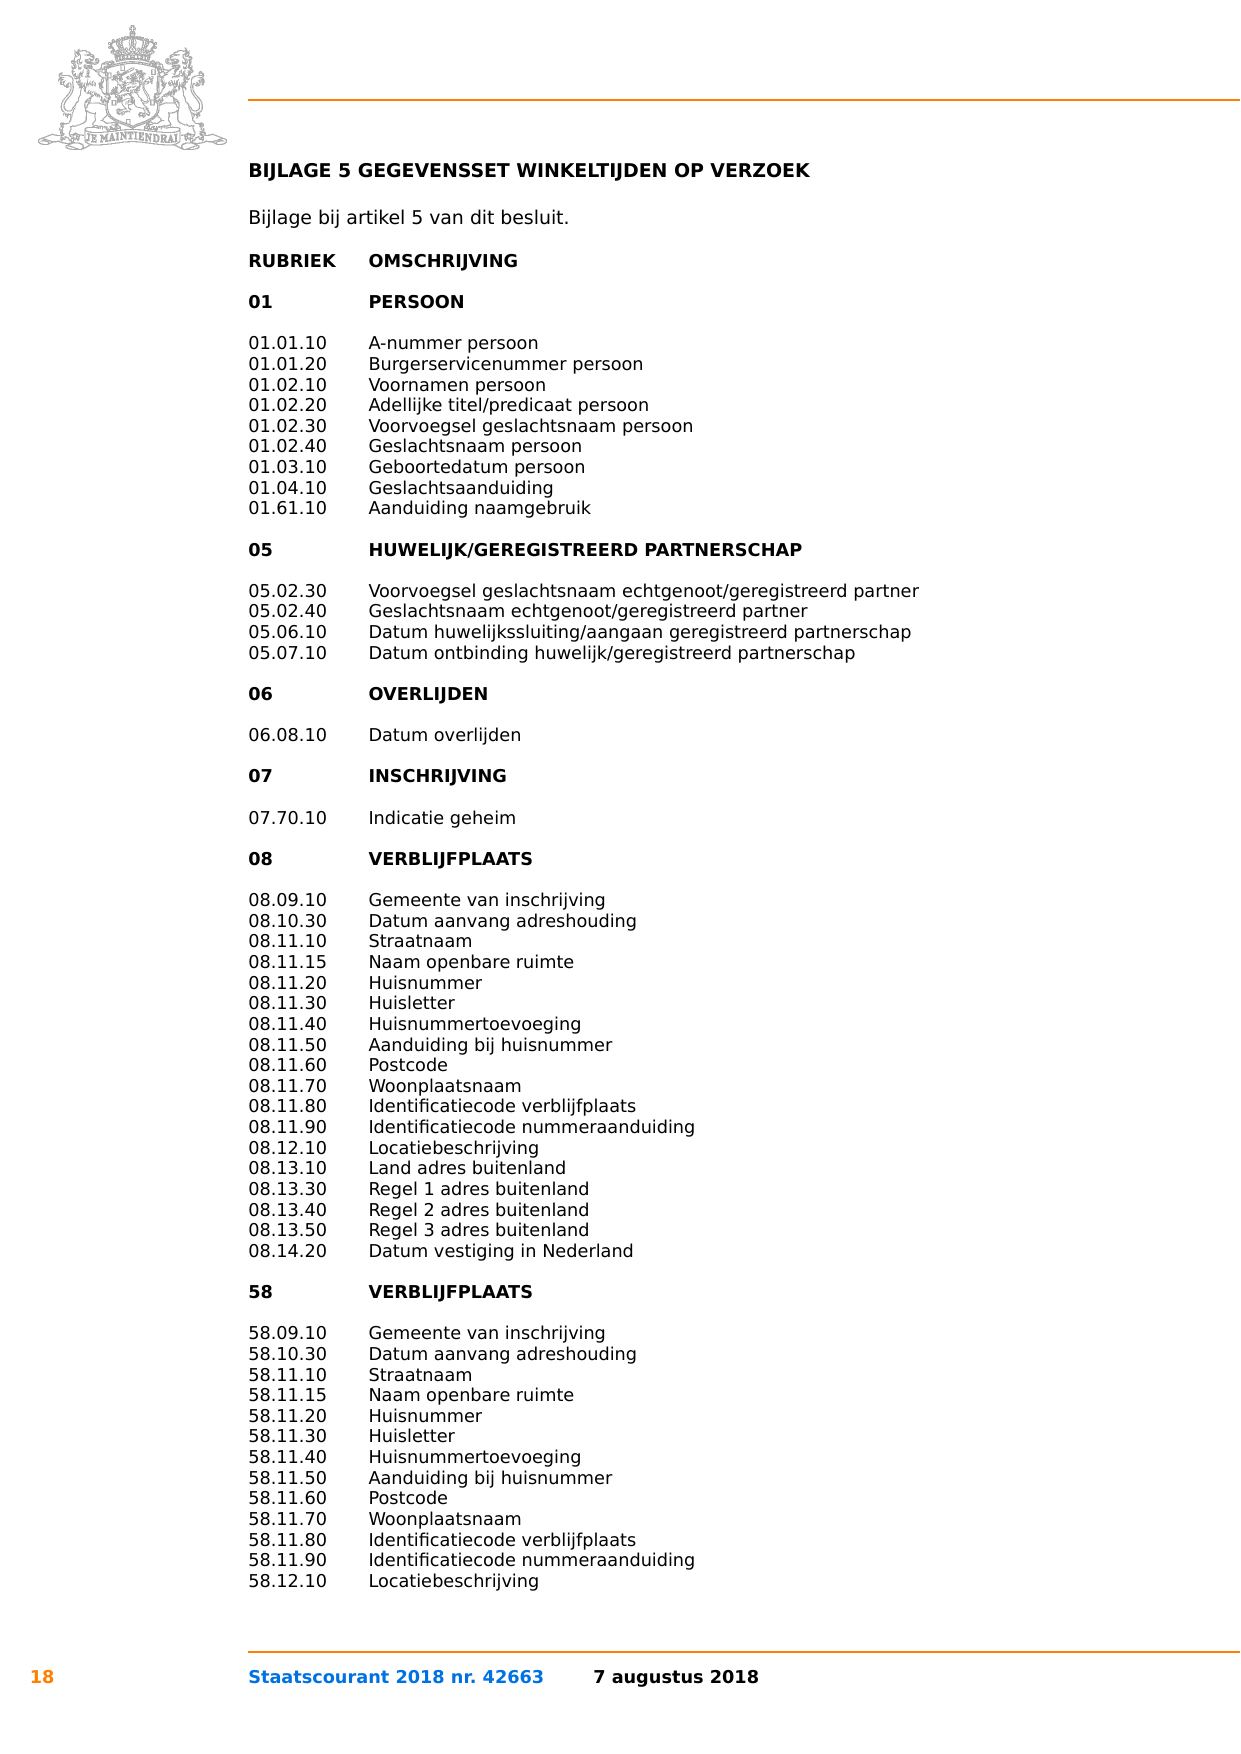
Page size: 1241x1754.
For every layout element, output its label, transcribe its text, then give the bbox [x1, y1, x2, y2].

table_cell 08.14.20 [248, 1241, 362, 1261]
table_cell 01.03.10 [248, 457, 362, 478]
table_cell 08 [248, 849, 362, 869]
table_cell [248, 870, 362, 890]
table_cell Postcode [363, 1055, 1163, 1076]
table_cell Identificatiecode verblijfplaats [363, 1530, 1163, 1550]
table_cell 05.02.40 [248, 601, 362, 622]
table_cell 08.11.70 [248, 1076, 362, 1096]
table_cell Huisletter [363, 1426, 1163, 1447]
table_cell 08.13.30 [248, 1179, 362, 1199]
table_cell 07 [248, 766, 362, 787]
table_cell [248, 313, 362, 333]
table_cell Regel 1 adres buitenland [363, 1179, 1163, 1199]
table_cell Locatiebeschrijving [363, 1138, 1163, 1158]
table_cell HUWELIJK/GEREGISTREERD PARTNERSCHAP [363, 540, 1163, 560]
table_cell 58.12.10 [248, 1571, 362, 1591]
table_cell PERSOON [363, 292, 1163, 313]
table_cell 58.11.20 [248, 1406, 362, 1426]
table_cell Geslachtsnaam echtgenoot/geregistreerd partner [363, 601, 1163, 622]
table_cell Aanduiding bij huisnummer [363, 1035, 1163, 1055]
table_cell [363, 828, 1163, 849]
table_cell INSCHRIJVING [363, 766, 1163, 787]
table_cell Datum vestiging in Nederland [363, 1241, 1163, 1261]
table_cell [248, 663, 362, 684]
table_cell 01.61.10 [248, 498, 362, 519]
table_cell Huisnummer [363, 973, 1163, 993]
table_cell 08.11.80 [248, 1096, 362, 1117]
table_cell 58.11.80 [248, 1530, 362, 1550]
table_cell Regel 3 adres buitenland [363, 1220, 1163, 1241]
table_cell Identificatiecode nummeraanduiding [363, 1117, 1163, 1138]
table_cell [248, 746, 362, 766]
subtitle BIJLAGE 5 GEGEVENSSET WINKELTIJDEN OP VERZOEK [248, 160, 1163, 182]
table_cell A-nummer persoon [363, 333, 1163, 354]
table_cell [248, 828, 362, 849]
table_cell Huisnummertoevoeging [363, 1014, 1163, 1034]
table_cell Woonplaatsnaam [363, 1076, 1163, 1096]
table_cell 58.11.30 [248, 1426, 362, 1447]
table_cell 08.11.90 [248, 1117, 362, 1138]
table_cell 08.11.30 [248, 993, 362, 1014]
table_cell Straatnaam [363, 931, 1163, 952]
table_cell VERBLIJFPLAATS [363, 1282, 1163, 1303]
table_cell [363, 313, 1163, 333]
table_cell Naam openbare ruimte [363, 952, 1163, 973]
table_cell 58.11.40 [248, 1447, 362, 1468]
table_cell 58 [248, 1282, 362, 1303]
table_cell 08.13.10 [248, 1158, 362, 1179]
table_cell Adellijke titel/predicaat persoon [363, 395, 1163, 416]
table_cell 58.10.30 [248, 1344, 362, 1364]
table_cell Datum overlijden [363, 725, 1163, 746]
table_cell 58.11.10 [248, 1365, 362, 1385]
table_cell [363, 271, 1163, 292]
table_cell [248, 560, 362, 581]
table_cell 05.07.10 [248, 643, 362, 663]
table_cell Geboortedatum persoon [363, 457, 1163, 478]
table_cell 08.12.10 [248, 1138, 362, 1158]
table_cell [248, 271, 362, 292]
table_cell [248, 705, 362, 725]
table_cell Straatnaam [363, 1365, 1163, 1385]
table_cell [248, 1261, 362, 1282]
table_cell 07.70.10 [248, 808, 362, 828]
table_cell 58.11.90 [248, 1550, 362, 1571]
table_cell Regel 2 adres buitenland [363, 1200, 1163, 1220]
table_cell Gemeente van inschrijving [363, 890, 1163, 911]
table_cell [363, 663, 1163, 684]
table_cell 01.02.10 [248, 375, 362, 395]
table_cell 08.09.10 [248, 890, 362, 911]
table_header RUBRIEK [248, 251, 362, 271]
table_cell Voorvoegsel geslachtsnaam echtgenoot/geregistreerd partner [363, 581, 1163, 601]
table_cell Burgerservicenummer persoon [363, 354, 1163, 374]
table_cell OVERLIJDEN [363, 684, 1163, 704]
table_cell [248, 519, 362, 539]
table_cell Datum aanvang adreshouding [363, 911, 1163, 931]
table_cell 58.11.70 [248, 1509, 362, 1529]
table_cell [248, 1303, 362, 1323]
table_cell 01.02.30 [248, 416, 362, 436]
table_cell Datum aanvang adreshouding [363, 1344, 1163, 1364]
table_cell 08.13.50 [248, 1220, 362, 1241]
table_cell 58.11.15 [248, 1385, 362, 1406]
table_cell Naam openbare ruimte [363, 1385, 1163, 1406]
table_cell 08.11.60 [248, 1055, 362, 1076]
table_cell [363, 560, 1163, 581]
table_cell 08.11.15 [248, 952, 362, 973]
table_cell Indicatie geheim [363, 808, 1163, 828]
table_cell 05 [248, 540, 362, 560]
table_cell Geslachtsnaam persoon [363, 436, 1163, 457]
table_cell Aanduiding naamgebruik [363, 498, 1163, 519]
table_cell 01.02.20 [248, 395, 362, 416]
table_cell Datum huwelijkssluiting/aangaan geregistreerd partnerschap [363, 622, 1163, 643]
table_cell [363, 1261, 1163, 1282]
table_cell Datum ontbinding huwelijk/geregistreerd partnerschap [363, 643, 1163, 663]
table_cell Identificatiecode nummeraanduiding [363, 1550, 1163, 1571]
table_cell [363, 787, 1163, 808]
table_cell 58.11.50 [248, 1468, 362, 1488]
table_cell Postcode [363, 1488, 1163, 1509]
table_cell Aanduiding bij huisnummer [363, 1468, 1163, 1488]
table_cell 05.06.10 [248, 622, 362, 643]
table_cell 58.09.10 [248, 1323, 362, 1344]
table_cell [363, 1303, 1163, 1323]
table_cell Voornamen persoon [363, 375, 1163, 395]
table_cell 58.11.60 [248, 1488, 362, 1509]
table_cell 08.11.40 [248, 1014, 362, 1034]
table_header OMSCHRIJVING [363, 251, 1163, 271]
table_cell [363, 870, 1163, 890]
table_cell Voorvoegsel geslachtsnaam persoon [363, 416, 1163, 436]
table_cell Huisnummer [363, 1406, 1163, 1426]
table_cell Gemeente van inschrijving [363, 1323, 1163, 1344]
table_cell 08.10.30 [248, 911, 362, 931]
table_cell Geslachtsaanduiding [363, 478, 1163, 498]
table_cell 01.01.10 [248, 333, 362, 354]
text Bijlage bij artikel 5 van dit besluit. [248, 207, 1163, 229]
table_cell 05.02.30 [248, 581, 362, 601]
table_cell 08.11.10 [248, 931, 362, 952]
table_cell [363, 746, 1163, 766]
table_cell 06 [248, 684, 362, 704]
table_cell 08.13.40 [248, 1200, 362, 1220]
table_cell 08.11.50 [248, 1035, 362, 1055]
table_cell Identificatiecode verblijfplaats [363, 1096, 1163, 1117]
table_cell 01.01.20 [248, 354, 362, 374]
table_cell 06.08.10 [248, 725, 362, 746]
table_cell VERBLIJFPLAATS [363, 849, 1163, 869]
table_cell 01.02.40 [248, 436, 362, 457]
table_cell 08.11.20 [248, 973, 362, 993]
table_cell [363, 519, 1163, 539]
table_cell Woonplaatsnaam [363, 1509, 1163, 1529]
table_cell [363, 705, 1163, 725]
table_cell Huisnummertoevoeging [363, 1447, 1163, 1468]
table_cell Land adres buitenland [363, 1158, 1163, 1179]
table_cell [248, 787, 362, 808]
table_cell 01.04.10 [248, 478, 362, 498]
table_cell 01 [248, 292, 362, 313]
table_cell Huisletter [363, 993, 1163, 1014]
table_cell Locatiebeschrijving [363, 1571, 1163, 1591]
picture [38, 25, 227, 150]
